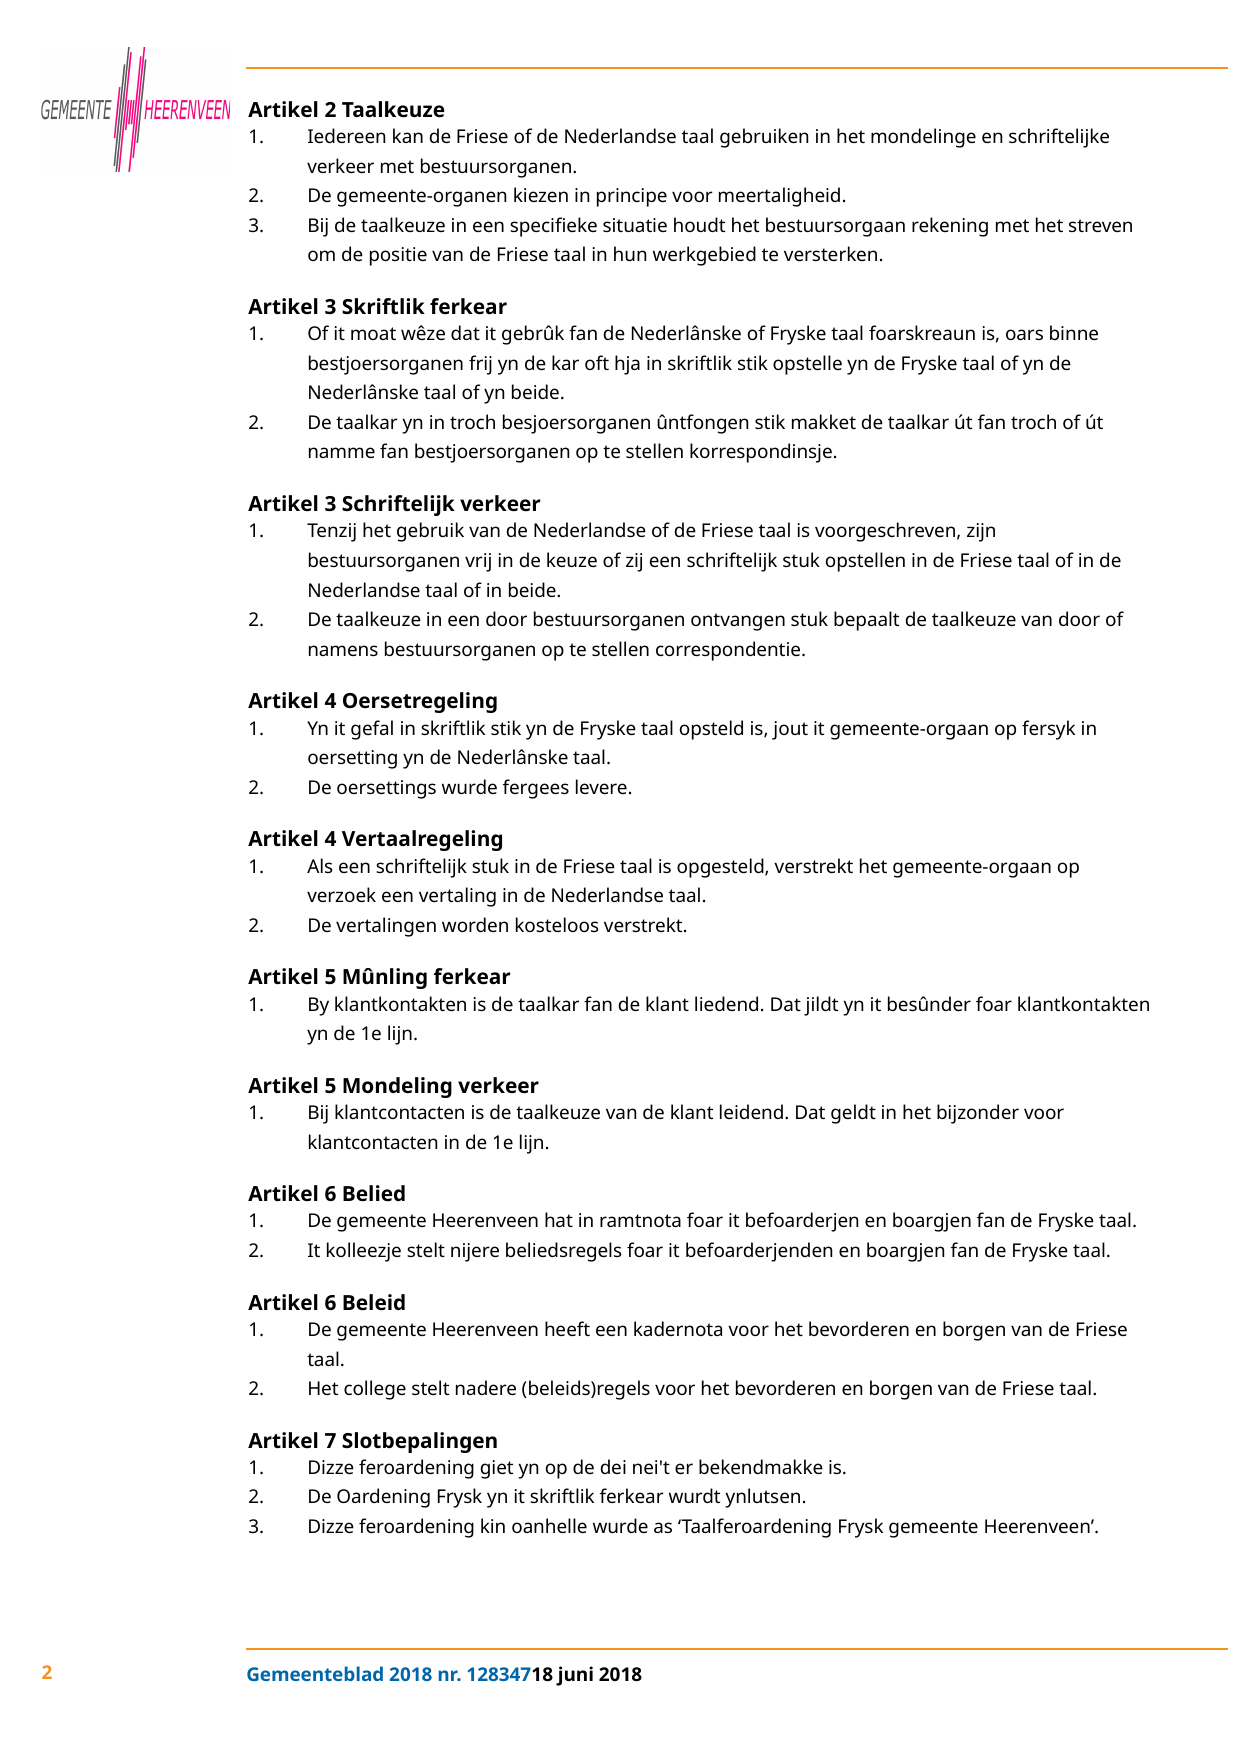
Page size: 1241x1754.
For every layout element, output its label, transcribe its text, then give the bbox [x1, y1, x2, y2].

text Artikel 6 Belied [248, 1179, 1152, 1208]
list By klantkontakten is de taalkar fan de klant liedend. Dat jildt yn it besûnder foar klantkontakten yn de 1e lijn. [248, 991, 1152, 1046]
list Dizze feroardening kin oanhelle wurde as ‘Taalferoardening Frysk gemeente Heerenveen’. [248, 1513, 1152, 1539]
text Artikel 6 Beleid [248, 1288, 1152, 1316]
text Artikel 2 Taalkeuze [248, 95, 1152, 123]
list De oersettings wurde fergees levere. [248, 774, 1152, 800]
list Yn it gefal in skriftlik stik yn de Fryske taal opsteld is, jout it gemeente-orgaan op fersyk in oersetting yn de Nederlânske taal. [248, 715, 1152, 770]
list Het college stelt nadere (beleids)regels voor het bevorderen en borgen van de Friese taal. [248, 1375, 1152, 1401]
text Artikel 3 Skriftlik ferkear [248, 292, 1152, 320]
list De gemeente Heerenveen heeft een kadernota voor het bevorderen en borgen van de Friese taal. [248, 1316, 1152, 1371]
text Artikel 4 Oersetregeling [248, 686, 1152, 715]
list It kolleezje stelt nijere beliedsregels foar it befoarderjenden en boargjen fan de Fryske taal. [248, 1237, 1152, 1263]
list De gemeente-organen kiezen in principe voor meertaligheid. [248, 182, 1152, 208]
list De vertalingen worden kosteloos verstrekt. [248, 912, 1152, 938]
list Als een schriftelijk stuk in de Friese taal is opgesteld, verstrekt het gemeente-orgaan op verzoek een vertaling in de Nederlandse taal. [248, 853, 1152, 908]
list De taalkeuze in een door bestuursorganen ontvangen stuk bepaalt de taalkeuze van door of namens bestuursorganen op te stellen correspondentie. [248, 606, 1152, 662]
list De taalkar yn in troch besjoersorganen ûntfongen stik makket de taalkar út fan troch of út namme fan bestjoersorganen op te stellen korrespondinsje. [248, 409, 1152, 464]
text Artikel 5 Mûnling ferkear [248, 962, 1152, 991]
text Artikel 3 Schriftelijk verkeer [248, 489, 1152, 518]
list De gemeente Heerenveen hat in ramtnota foar it befoarderjen en boargjen fan de Fryske taal. [248, 1208, 1152, 1233]
text Artikel 4 Vertaalregeling [248, 824, 1152, 853]
text Artikel 5 Mondeling verkeer [248, 1071, 1152, 1099]
picture [41, 47, 231, 172]
list Of it moat wêze dat it gebrûk fan de Nederlânske of Fryske taal foarskreaun is, oars binne bestjoersorganen frij yn de kar oft hja in skriftlik stik opstelle yn de Fryske taal of yn de Nederlânske taal of yn beide. [248, 320, 1152, 405]
list Bij de taalkeuze in een specifieke situatie houdt het bestuursorgaan rekening met het streven om de positie van de Friese taal in hun werkgebied te versterken. [248, 212, 1152, 267]
list Tenzij het gebruik van de Nederlandse of de Friese taal is voorgeschreven, zijn bestuursorganen vrij in de keuze of zij een schriftelijk stuk opstellen in de Friese taal of in de Nederlandse taal of in beide. [248, 518, 1152, 602]
list Dizze feroardening giet yn op de dei nei't er bekendmakke is. [248, 1454, 1152, 1480]
text Artikel 7 Slotbepalingen [248, 1426, 1152, 1454]
list De Oardening Frysk yn it skriftlik ferkear wurdt ynlutsen. [248, 1484, 1152, 1509]
list Iedereen kan de Friese of de Nederlandse taal gebruiken in het mondelinge en schriftelijke verkeer met bestuursorganen. [248, 123, 1152, 178]
list Bij klantcontacten is de taalkeuze van de klant leidend. Dat geldt in het bijzonder voor klantcontacten in de 1e lijn. [248, 1099, 1152, 1154]
